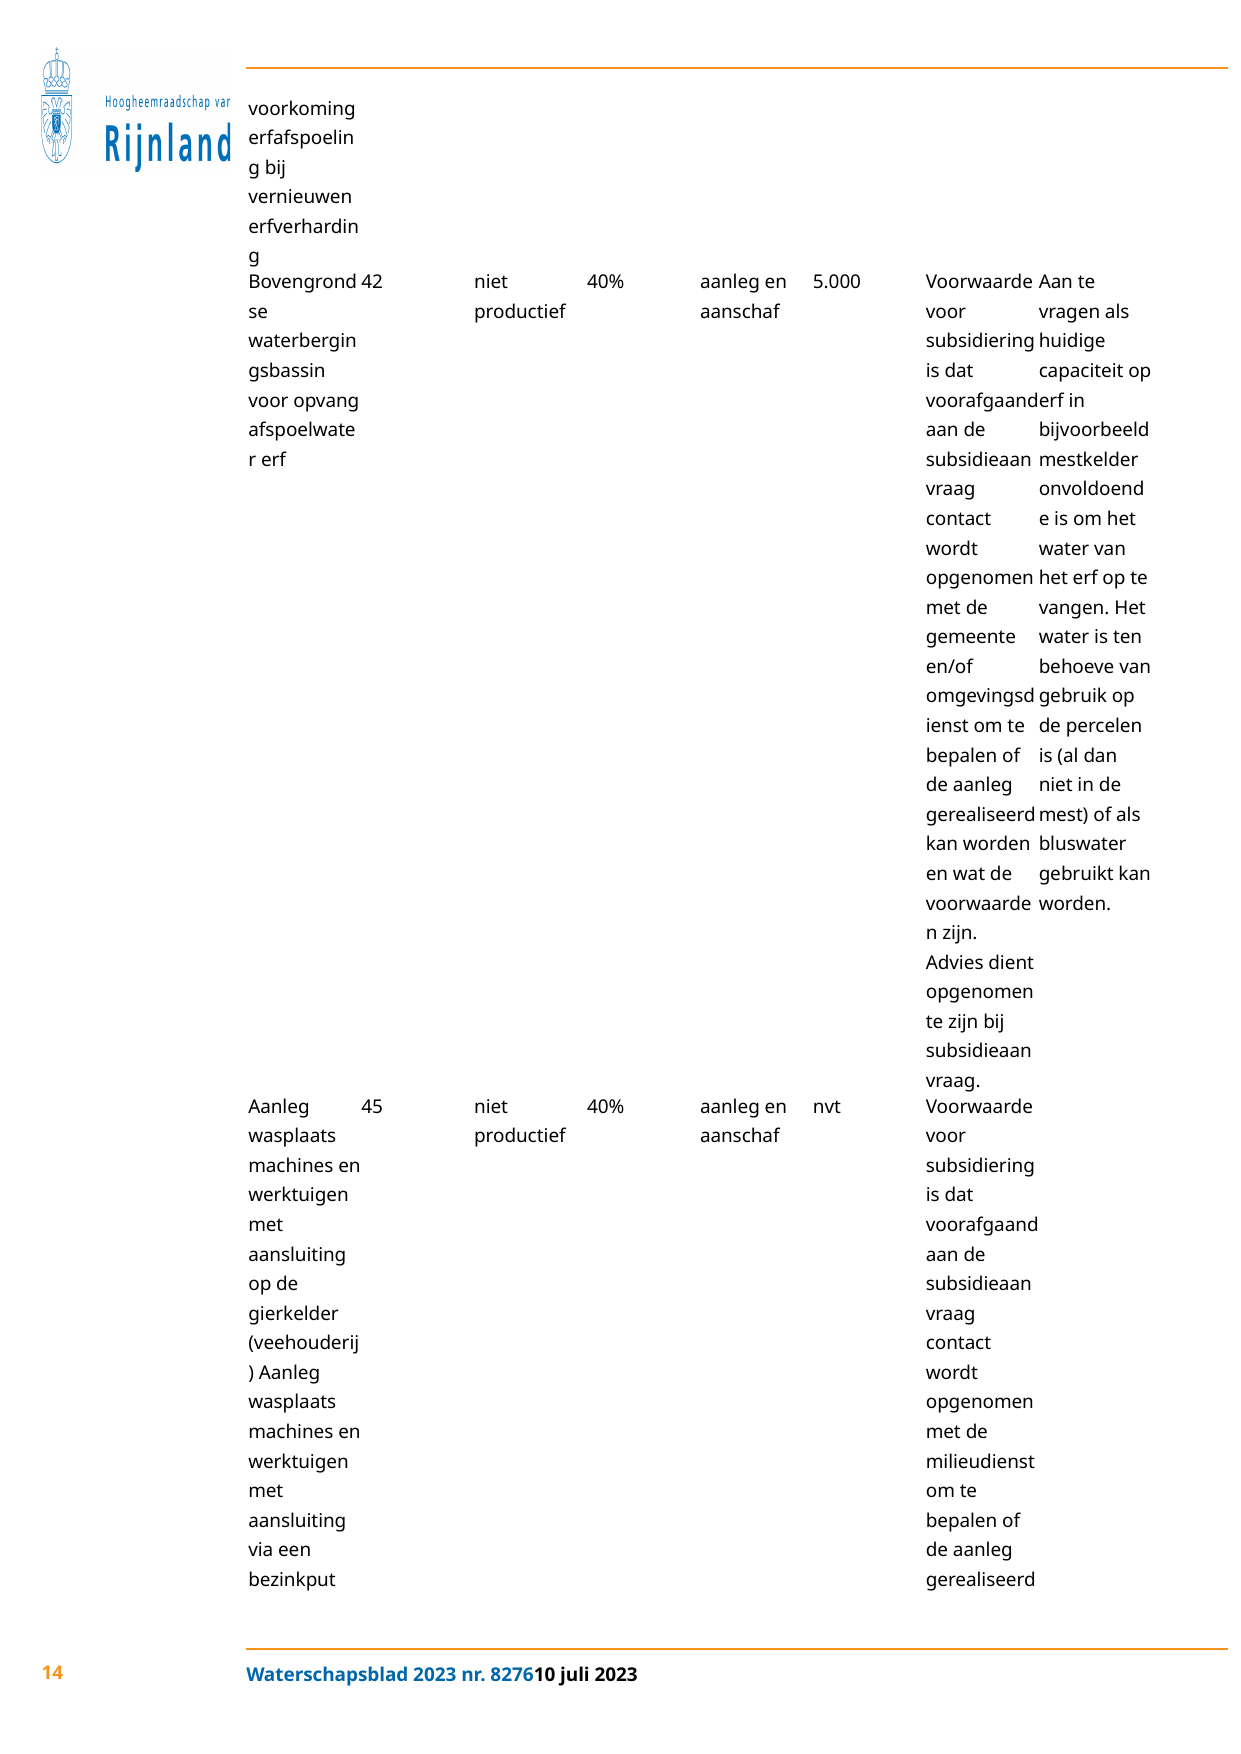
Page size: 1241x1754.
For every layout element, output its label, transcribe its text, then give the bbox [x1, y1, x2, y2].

table_cell Voorwaarde voor subsidiering is dat voorafgaand aan de subsidieaanvraag contact wordt opgenomen met de milieudienst om te bepalen of de aanleg gerealiseerd [926, 1093, 1038, 1592]
table_cell 45 [361, 1093, 474, 1592]
table_cell [700, 95, 813, 268]
table_cell [587, 95, 700, 268]
table_cell Aan te vragen als huidige capaciteit op erf in bijvoorbeeld mestkelder onvoldoende is om het water van het erf op te vangen. Het water is ten behoeve van gebruik op de percelen is (al dan niet in de mest) of als bluswater gebruikt kan worden. [1039, 269, 1152, 1093]
table_cell aanleg en aanschaf [700, 1093, 813, 1592]
table_cell 40% [587, 269, 700, 1093]
table_cell niet productief [474, 1093, 587, 1592]
picture [41, 47, 231, 172]
table_cell 5.000 [813, 269, 926, 1093]
table_cell [361, 95, 474, 268]
table_cell voorkoming erfafspoeling bij vernieuwen erfverharding [248, 95, 361, 268]
table_cell aanleg en aanschaf [700, 269, 813, 1093]
table_cell Bovengrondse waterbergingsbassin voor opvang afspoelwater erf [248, 269, 361, 1093]
table_cell 42 [361, 269, 474, 1093]
table_cell [813, 95, 926, 268]
table_cell [1039, 1093, 1152, 1592]
table_cell [474, 95, 587, 268]
table_cell niet productief [474, 269, 587, 1093]
table_cell Voorwaarde voor subsidiering is dat voorafgaand aan de subsidieaanvraag contact wordt opgenomen met de gemeente en/of omgevingsdienst om te bepalen of de aanleg gerealiseerd kan worden en wat de voorwaarden zijn. Advies dient opgenomen te zijn bij subsidieaanvraag. [926, 269, 1038, 1093]
table_cell Aanleg wasplaats machines en werktuigen met aansluiting op de gierkelder (veehouderij) Aanleg wasplaats machines en werktuigen met aansluiting via een bezinkput [248, 1093, 361, 1592]
table_cell [926, 95, 1038, 268]
table_cell 40% [587, 1093, 700, 1592]
table_cell nvt [813, 1093, 926, 1592]
table_cell [1039, 95, 1152, 268]
